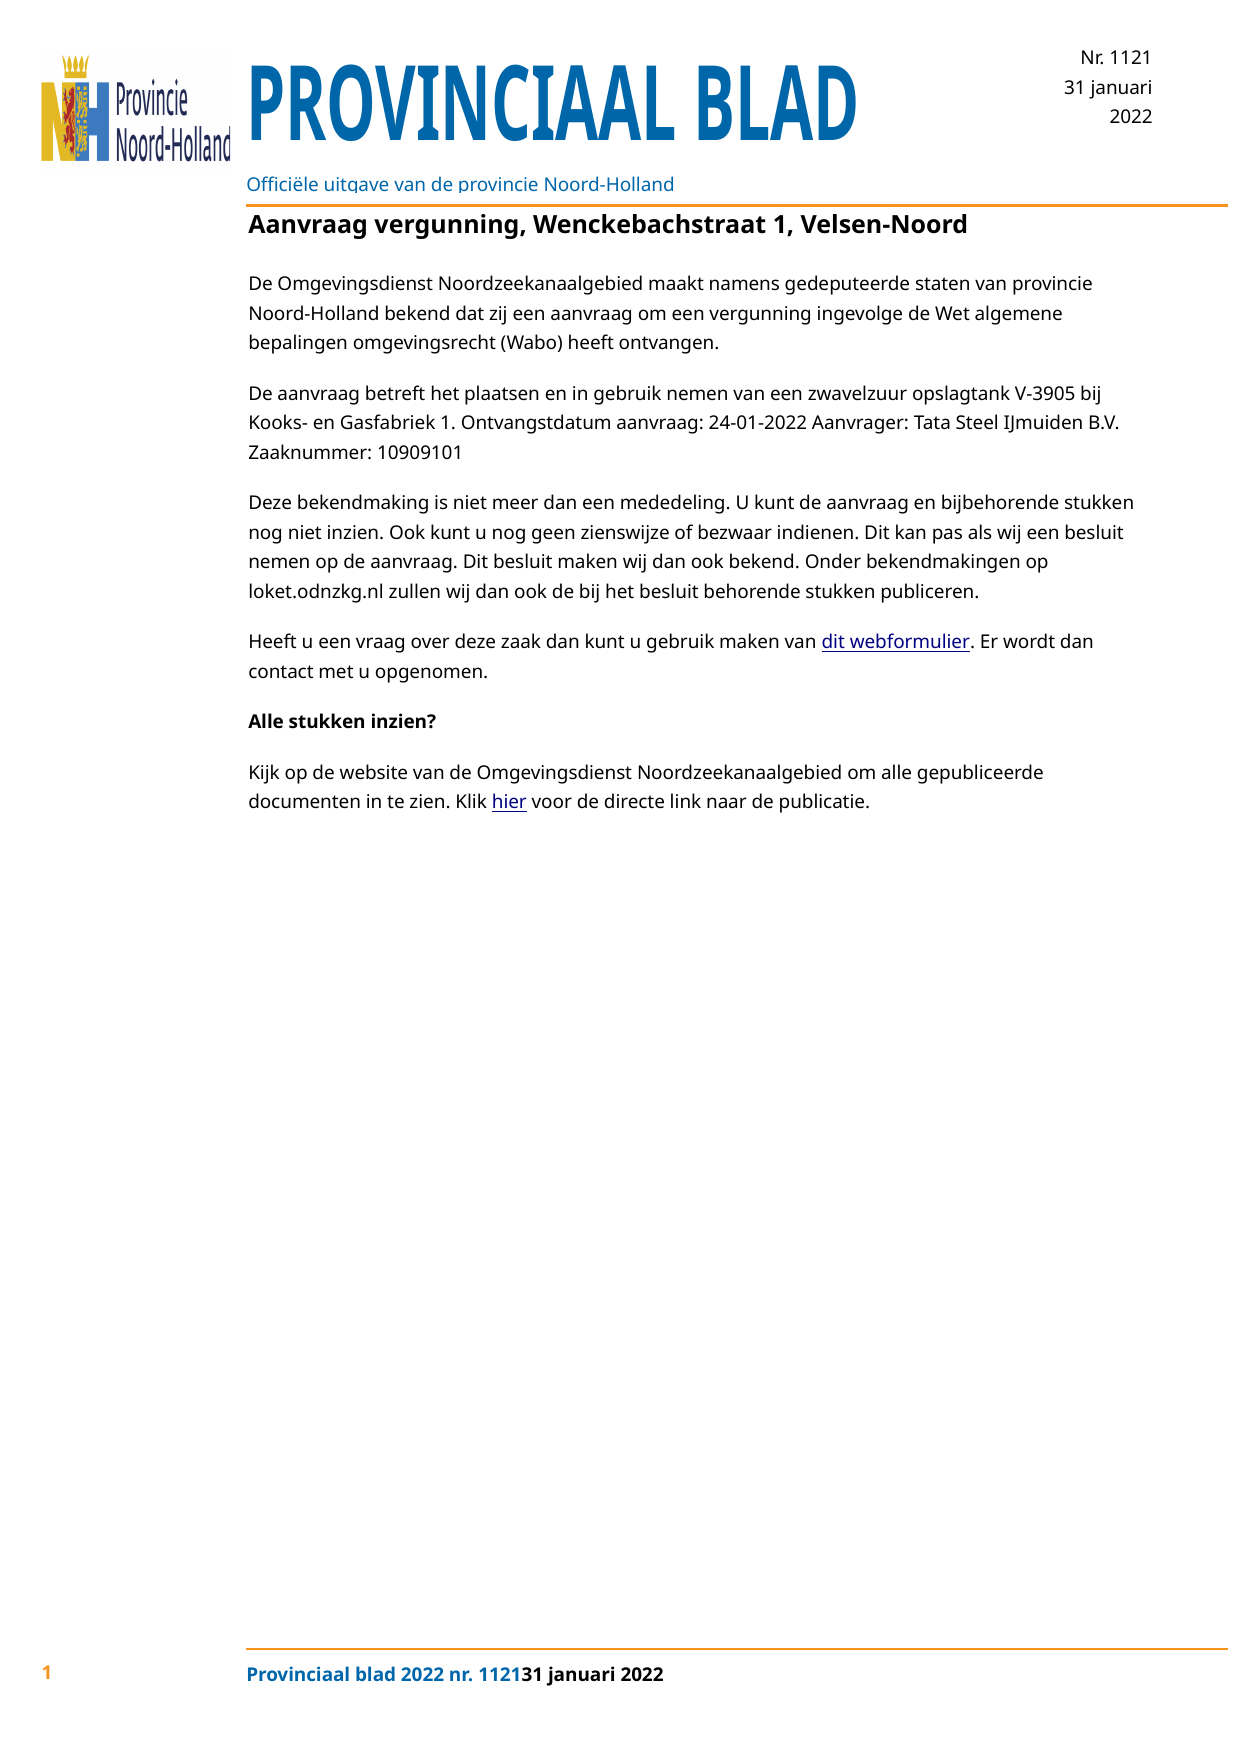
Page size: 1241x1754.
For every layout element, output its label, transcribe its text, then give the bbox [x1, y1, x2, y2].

text Deze bekendmaking is niet meer dan een mededeling. U kunt de aanvraag en bijbehorende stukken nog niet inzien. Ook kunt u nog geen zienswijze of bezwaar indienen. Dit kan pas als wij een besluit nemen op de aanvraag. Dit besluit maken wij dan ook bekend. Onder bekendmakingen op loket.odnzkg.nl zullen wij dan ook de bij het besluit behorende stukken publiceren. [248, 489, 1152, 604]
text De aanvraag betreft het plaatsen en in gebruik nemen van een zwavelzuur opslagtank V-3905 bij Kooks- en Gasfabriek 1. Ontvangstdatum aanvraag: 24-01-2022 Aanvrager: Tata Steel IJmuiden B.V. Zaaknummer: 10909101 [248, 380, 1152, 465]
text Alle stukken inzien? [248, 709, 1152, 734]
picture [41, 47, 231, 172]
text Aanvraag vergunning, Wenckebachstraat 1, Velsen-Noord [248, 207, 1152, 241]
text De Omgevingsdienst Noordzeekanaalgebied maakt namens gedeputeerde staten van provincie Noord-Holland bekend dat zij een aanvraag om een vergunning ingevolge de Wet algemene bepalingen omgevingsrecht (Wabo) heeft ontvangen. [248, 270, 1152, 355]
text Kijk op de website van de Omgevingsdienst Noordzeekanaalgebied om alle gepubliceerde documenten in te zien. Klik hier voor de directe link naar de publicatie. [248, 759, 1152, 814]
text Heeft u een vraag over deze zaak dan kunt u gebruik maken van dit webformulier. Er wordt dan contact met u opgenomen. [248, 629, 1152, 684]
